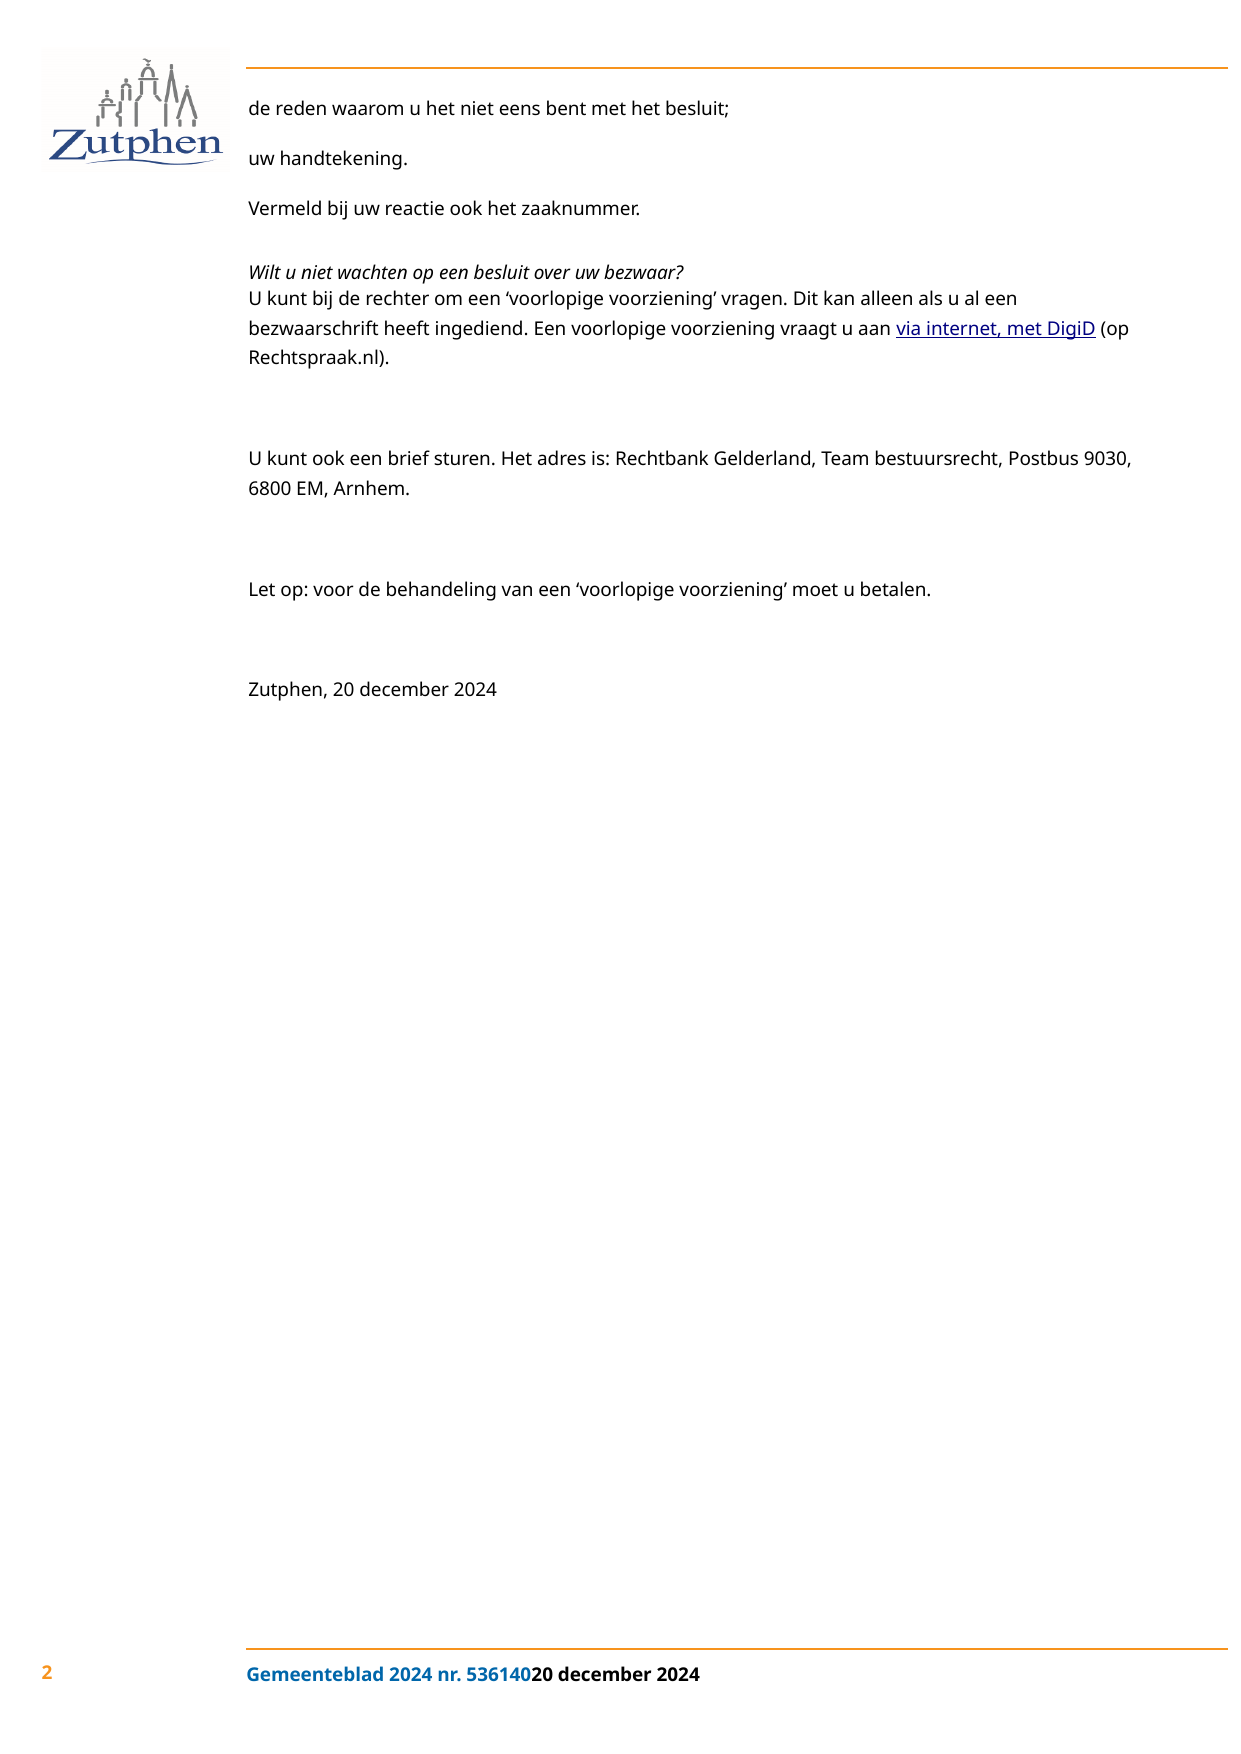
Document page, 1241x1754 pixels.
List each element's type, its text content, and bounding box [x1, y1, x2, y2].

text Wilt u niet wachten op een besluit over uw bezwaar? [248, 259, 1152, 285]
text uw handtekening. [248, 145, 1152, 171]
text de reden waarom u het niet eens bent met het besluit; [248, 95, 1152, 121]
picture [41, 47, 231, 172]
text U kunt ook een brief sturen. Het adres is: Rechtbank Gelderland, Team bestuursrecht, Postbus 9030, 6800 EM, Arnhem. [248, 445, 1152, 501]
text Zutphen, 20 december 2024 [248, 677, 1152, 702]
text Let op: voor de behandeling van een ‘voorlopige voorziening’ moet u betalen. [248, 576, 1152, 601]
text Vermeld bij uw reactie ook het zaaknummer. [248, 196, 1152, 221]
text U kunt bij de rechter om een ‘voorlopige voorziening’ vragen. Dit kan alleen als u al een bezwaarschrift heeft ingediend. Een voorlopige voorziening vraagt u aan via internet, met DigiD (op Rechtspraak.nl). [248, 285, 1152, 370]
